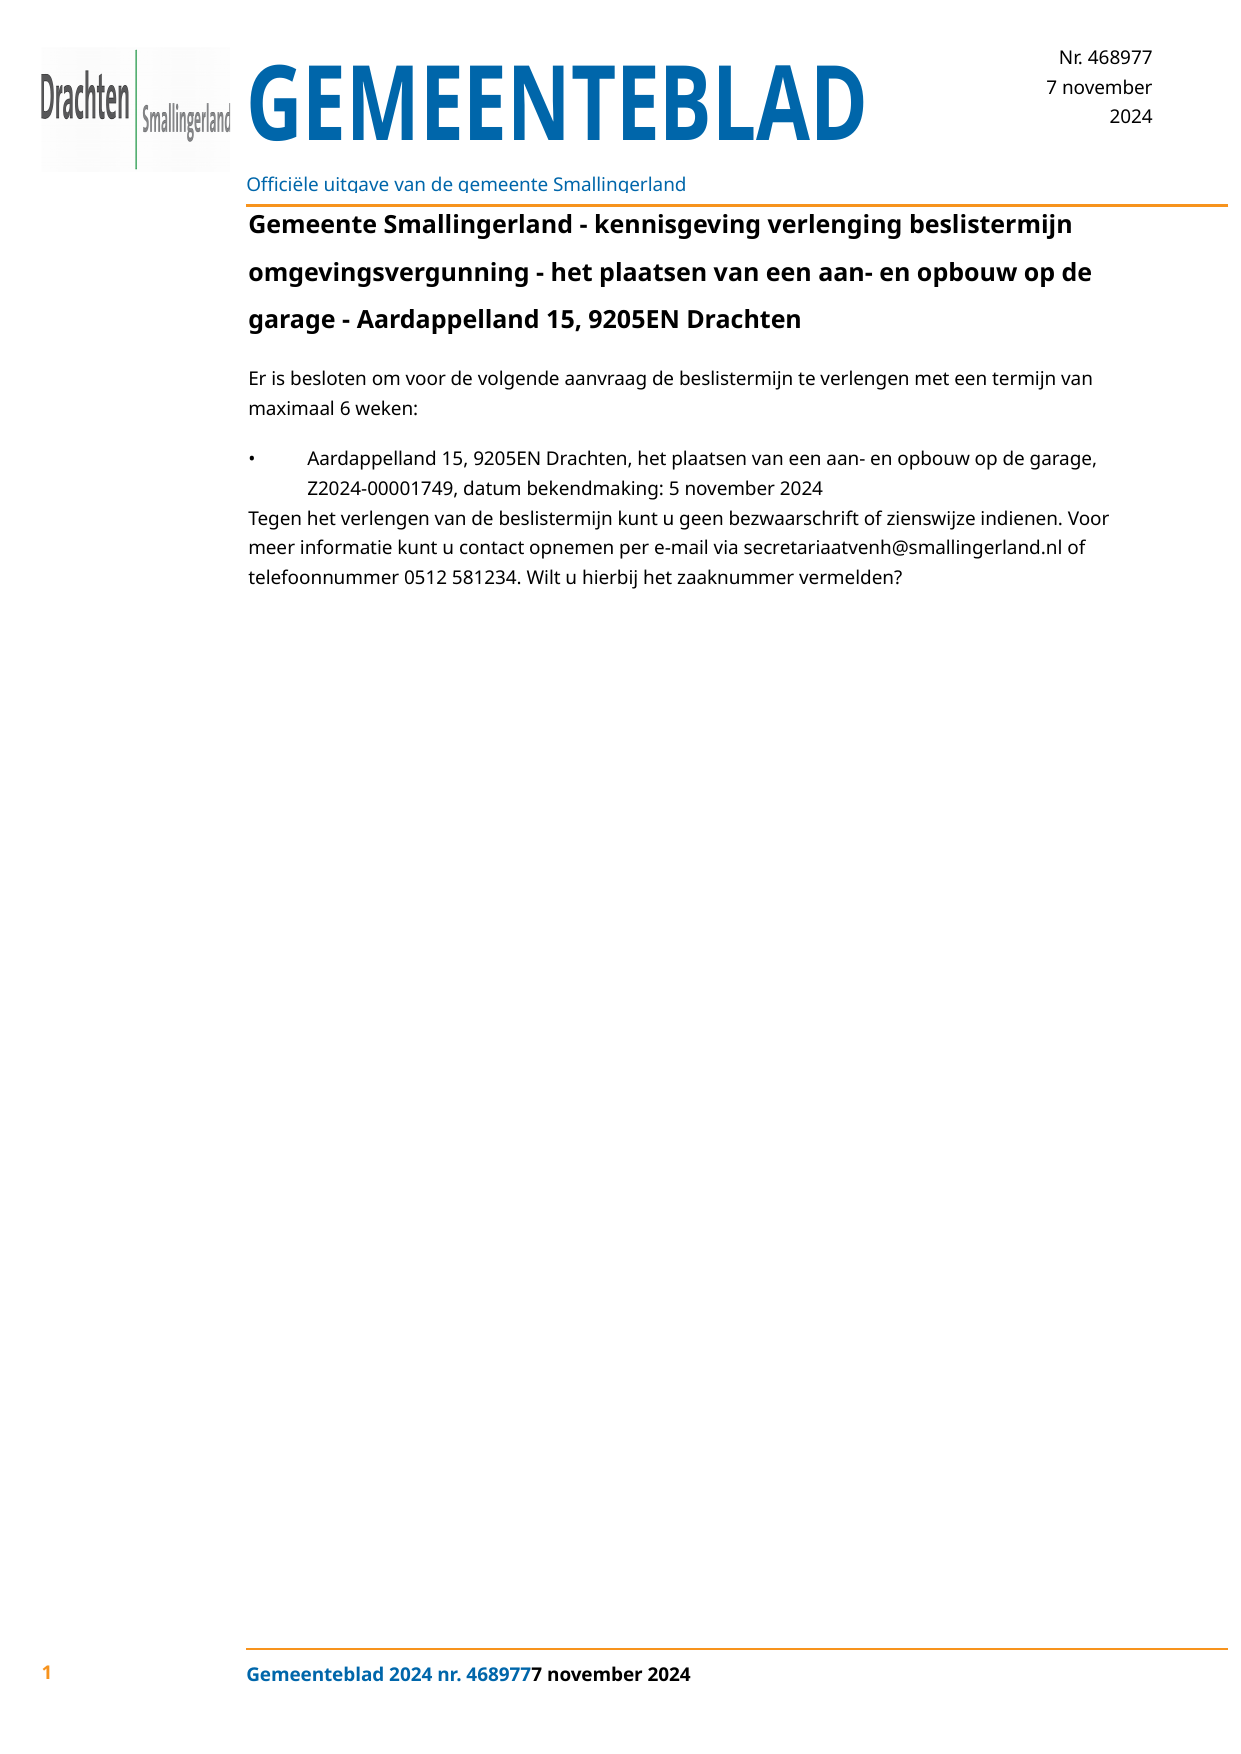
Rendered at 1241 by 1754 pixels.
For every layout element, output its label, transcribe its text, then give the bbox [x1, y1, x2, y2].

text Tegen het verlengen van de beslistermijn kunt u geen bezwaarschrift of zienswijze indienen. Voor meer informatie kunt u contact opnemen per e-mail via secretariaatvenh@smallingerland.nl of telefoonnummer 0512 581234. Wilt u hierbij het zaaknummer vermelden? [248, 505, 1152, 589]
text Er is besloten om voor de volgende aanvraag de beslistermijn te verlengen met een termijn van maximaal 6 weken: [248, 366, 1152, 421]
picture [41, 47, 231, 172]
list Aardappelland 15, 9205EN Drachten, het plaatsen van een aan- en opbouw op de garage, Z2024-00001749, datum bekendmaking: 5 november 2024 [248, 446, 1152, 501]
text Gemeente Smallingerland - kennisgeving verlenging beslistermijn omgevingsvergunning - het plaatsen van een aan- en opbouw op de garage - Aardappelland 15, 9205EN Drachten [248, 207, 1152, 336]
